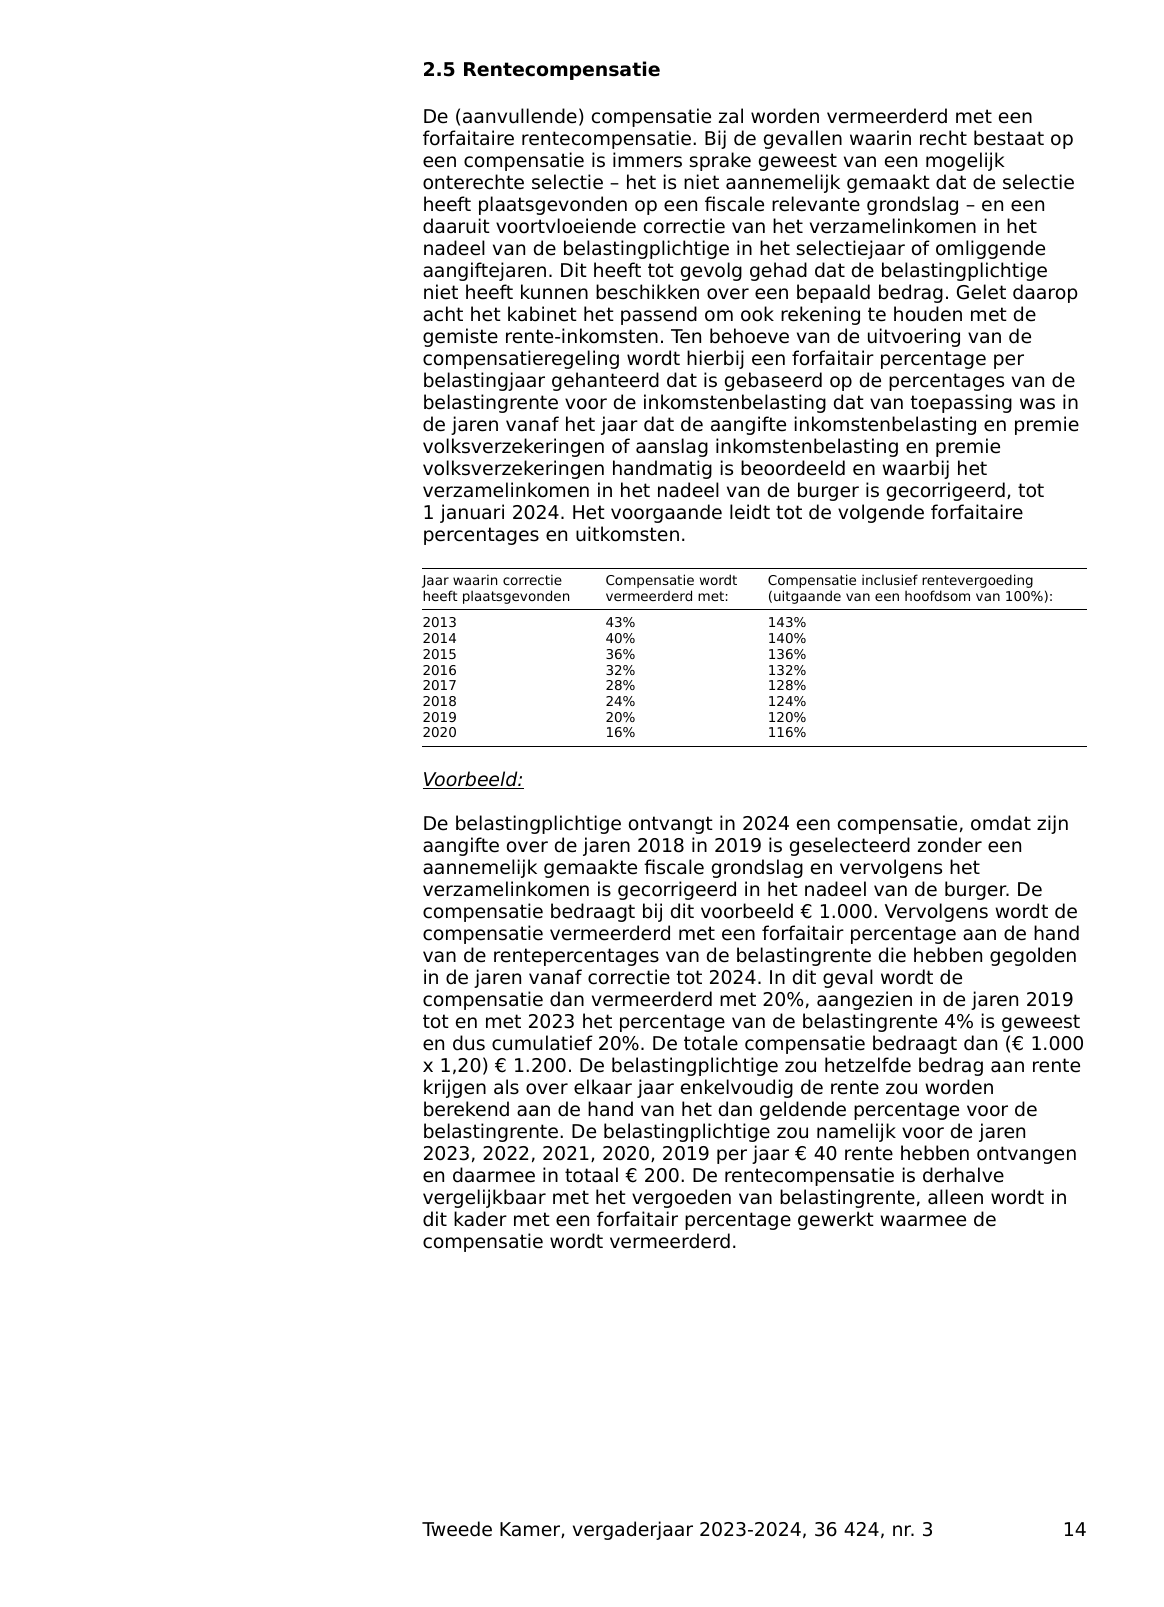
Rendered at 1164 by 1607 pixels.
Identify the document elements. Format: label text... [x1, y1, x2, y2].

table_cell 124% [762, 694, 1087, 709]
table_cell 2014 [422, 631, 599, 647]
table_cell 32% [599, 662, 762, 678]
table_cell 2013 [422, 610, 599, 631]
table_cell 20% [599, 710, 762, 725]
table_cell 143% [762, 610, 1087, 631]
table_cell 132% [762, 662, 1087, 678]
table_cell 24% [599, 694, 762, 709]
table_cell 16% [599, 725, 762, 746]
table_header Jaar waarin correctie heeft plaatsgevonden [422, 569, 599, 609]
table_header Compensatie wordt vermeerderd met: [599, 569, 762, 609]
subtitle 2.5 Rentecompensatie [422, 59, 1087, 81]
table_cell 136% [762, 647, 1087, 662]
table_header Compensatie inclusief rentevergoeding (uitgaande van een hoofdsom van 100%): [762, 569, 1087, 609]
table_cell 36% [599, 647, 762, 662]
table_cell 28% [599, 678, 762, 694]
table_cell 140% [762, 631, 1087, 647]
table_cell 2017 [422, 678, 599, 694]
table_cell 2018 [422, 694, 599, 709]
table_cell 120% [762, 710, 1087, 725]
table_cell 2020 [422, 725, 599, 746]
table_cell 2019 [422, 710, 599, 725]
table_cell 2015 [422, 647, 599, 662]
subtitle Voorbeeld: [422, 769, 1087, 791]
table_cell 2016 [422, 662, 599, 678]
table_cell 43% [599, 610, 762, 631]
table_cell 116% [762, 725, 1087, 746]
text De (aanvullende) compensatie zal worden vermeerderd met een forfaitaire rentecompensatie. Bij de gevallen waarin recht bestaat op een compensatie is immers sprake geweest van een mogelijk onterechte selectie – het is niet aannemelijk gemaakt dat de selectie heeft plaatsgevonden op een fiscale relevante grondslag – en een daaruit voortvloeiende correctie van het verzamelinkomen in het nadeel van de belastingplichtige in het selectiejaar of omliggende aangiftejaren. Dit heeft tot gevolg gehad dat de belastingplichtige niet heeft kunnen beschikken over een bepaald bedrag. Gelet daarop acht het kabinet het passend om ook rekening te houden met de gemiste rente-inkomsten. Ten behoeve van de uitvoering van de compensatieregeling wordt hierbij een forfaitair percentage per belastingjaar gehanteerd dat is gebaseerd op de percentages van de belastingrente voor de inkomstenbelasting dat van toepassing was in de jaren vanaf het jaar dat de aangifte inkomstenbelasting en premie volksverzekeringen of aanslag inkomstenbelasting en premie volksverzekeringen handmatig is beoordeeld en waarbij het verzamelinkomen in het nadeel van de burger is gecorrigeerd, tot 1 januari 2024. Het voorgaande leidt tot de volgende forfaitaire percentages en uitkomsten. [422, 106, 1087, 546]
table_cell 40% [599, 631, 762, 647]
table_cell 128% [762, 678, 1087, 694]
text De belastingplichtige ontvangt in 2024 een compensatie, omdat zijn aangifte over de jaren 2018 in 2019 is geselecteerd zonder een aannemelijk gemaakte fiscale grondslag en vervolgens het verzamelinkomen is gecorrigeerd in het nadeel van de burger. De compensatie bedraagt bij dit voorbeeld € 1.000. Vervolgens wordt de compensatie vermeerderd met een forfaitair percentage aan de hand van de rentepercentages van de belastingrente die hebben gegolden in de jaren vanaf correctie tot 2024. In dit geval wordt de compensatie dan vermeerderd met 20%, aangezien in de jaren 2019 tot en met 2023 het percentage van de belastingrente 4% is geweest en dus cumulatief 20%. De totale compensatie bedraagt dan (€ 1.000 x 1,20) € 1.200. De belastingplichtige zou hetzelfde bedrag aan rente krijgen als over elkaar jaar enkelvoudig de rente zou worden berekend aan de hand van het dan geldende percentage voor de belastingrente. De belastingplichtige zou namelijk voor de jaren 2023, 2022, 2021, 2020, 2019 per jaar € 40 rente hebben ontvangen en daarmee in totaal € 200. De rentecompensatie is derhalve vergelijkbaar met het vergoeden van belastingrente, alleen wordt in dit kader met een forfaitair percentage gewerkt waarmee de compensatie wordt vermeerderd. [422, 813, 1087, 1253]
